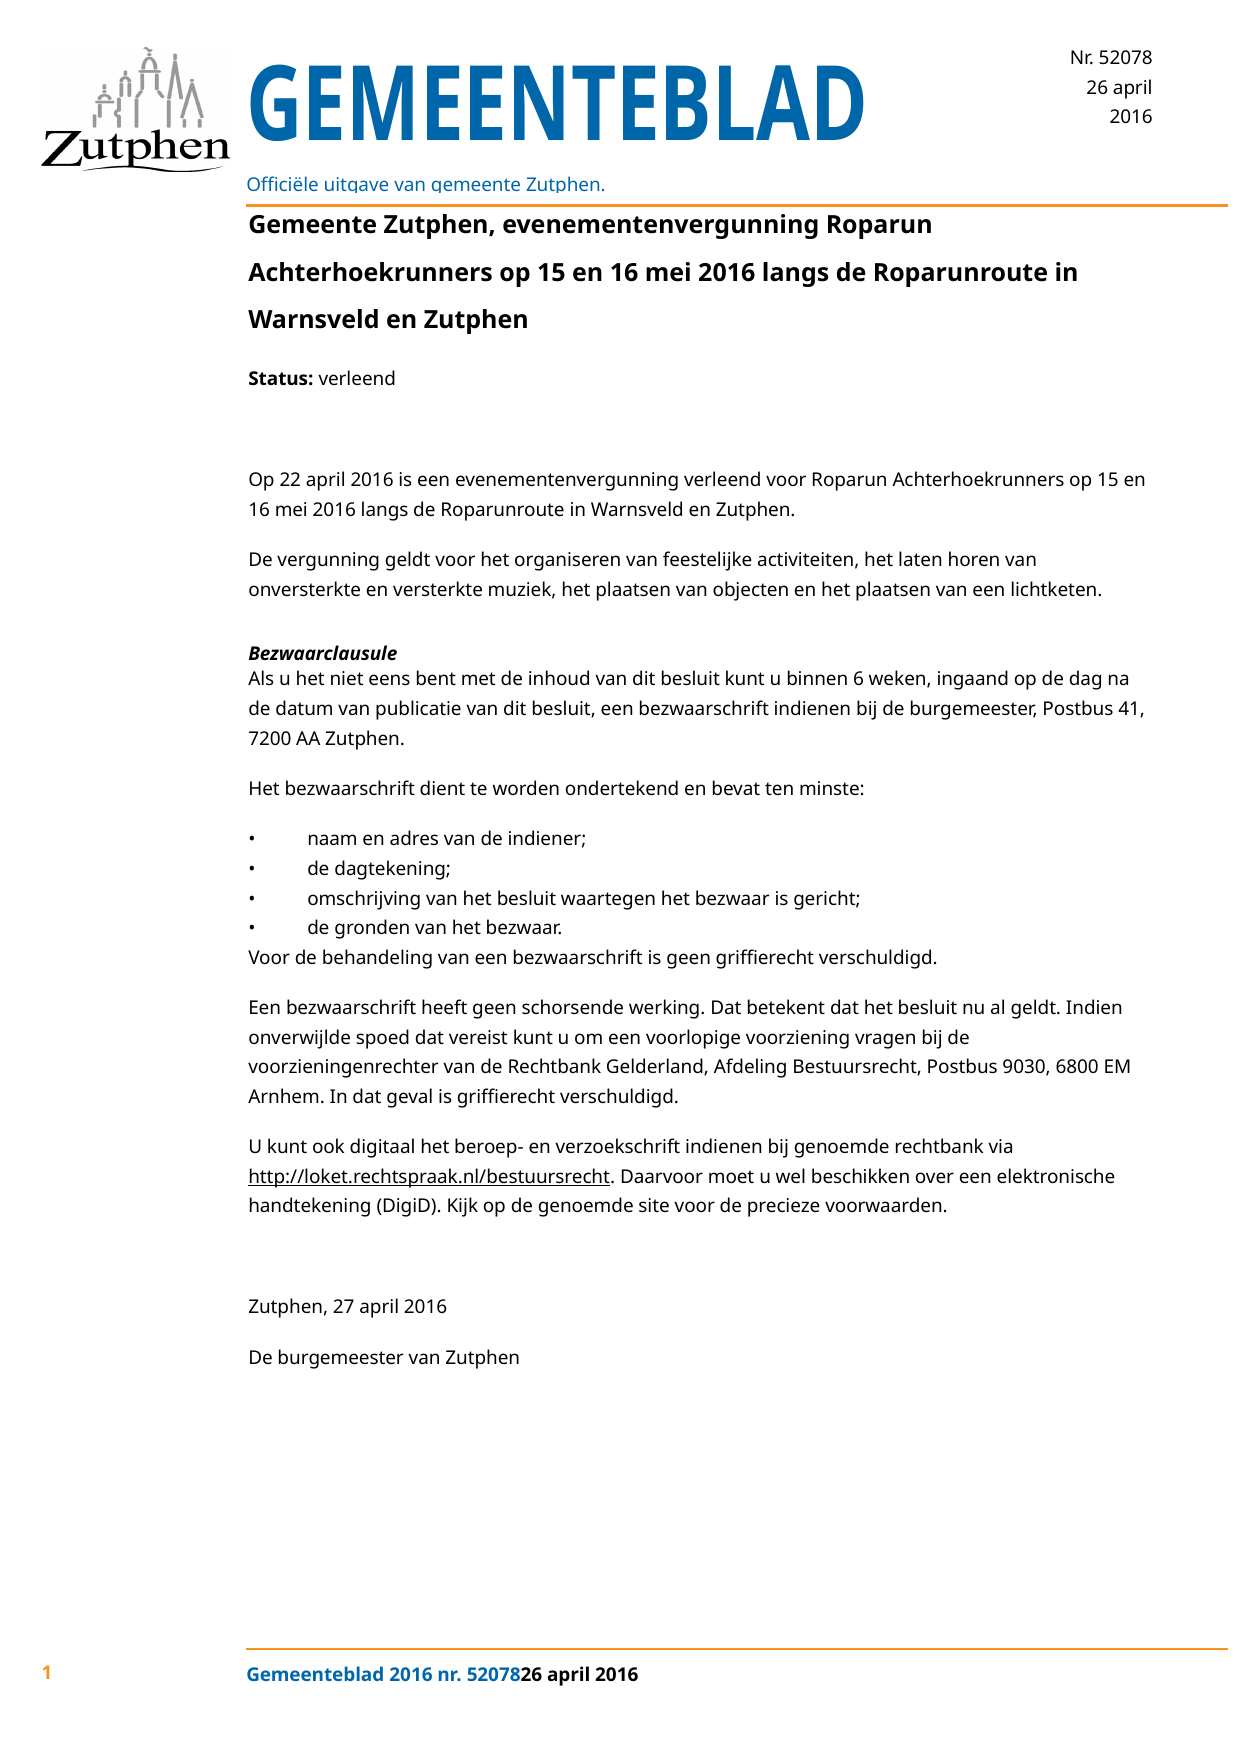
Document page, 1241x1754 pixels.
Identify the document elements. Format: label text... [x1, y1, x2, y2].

text Zutphen, 27 april 2016 [248, 1293, 1152, 1319]
text Status: verleend [248, 366, 1152, 391]
text De vergunning geldt voor het organiseren van feestelijke activiteiten, het laten horen van onversterkte en versterkte muziek, het plaatsen van objecten en het plaatsen van een lichtketen. [248, 546, 1152, 602]
text Gemeente Zutphen, evenementenvergunning Roparun Achterhoekrunners op 15 en 16 mei 2016 langs de Roparunroute in Warnsveld en Zutphen [248, 207, 1152, 336]
picture [41, 47, 231, 172]
list de dagtekening; [248, 855, 1152, 881]
text Een bezwaarschrift heeft geen schorsende werking. Dat betekent dat het besluit nu al geldt. Indien onverwijlde spoed dat vereist kunt u om een voorlopige voorziening vragen bij de voorzieningenrechter van de Rechtbank Gelderland, Afdeling Bestuursrecht, Postbus 9030, 6800 EM Arnhem. In dat geval is griffierecht verschuldigd. [248, 994, 1152, 1109]
text U kunt ook digitaal het beroep- en verzoekschrift indienen bij genoemde rechtbank via http://loket.rechtspraak.nl/bestuursrecht. Daarvoor moet u wel beschikken over een elektronische handtekening (DigiD). Kijk op de genoemde site voor de precieze voorwaarden. [248, 1133, 1152, 1218]
list de gronden van het bezwaar. [248, 914, 1152, 940]
text Voor de behandeling van een bezwaarschrift is geen griffierecht verschuldigd. [248, 944, 1152, 970]
text Als u het niet eens bent met de inhoud van dit besluit kunt u binnen 6 weken, ingaand op de dag na de datum van publicatie van dit besluit, een bezwaarschrift indienen bij de burgemeester, Postbus 41, 7200 AA Zutphen. [248, 666, 1152, 751]
text Bezwaarclausule [248, 640, 1152, 666]
text Op 22 april 2016 is een evenementenvergunning verleend voor Roparun Achterhoekrunners op 15 en 16 mei 2016 langs de Roparunroute in Warnsveld en Zutphen. [248, 466, 1152, 522]
list naam en adres van de indiener; [248, 826, 1152, 851]
text Het bezwaarschrift dient te worden ondertekend en bevat ten minste: [248, 775, 1152, 801]
list omschrijving van het besluit waartegen het bezwaar is gericht; [248, 885, 1152, 911]
text De burgemeester van Zutphen [248, 1344, 1152, 1370]
